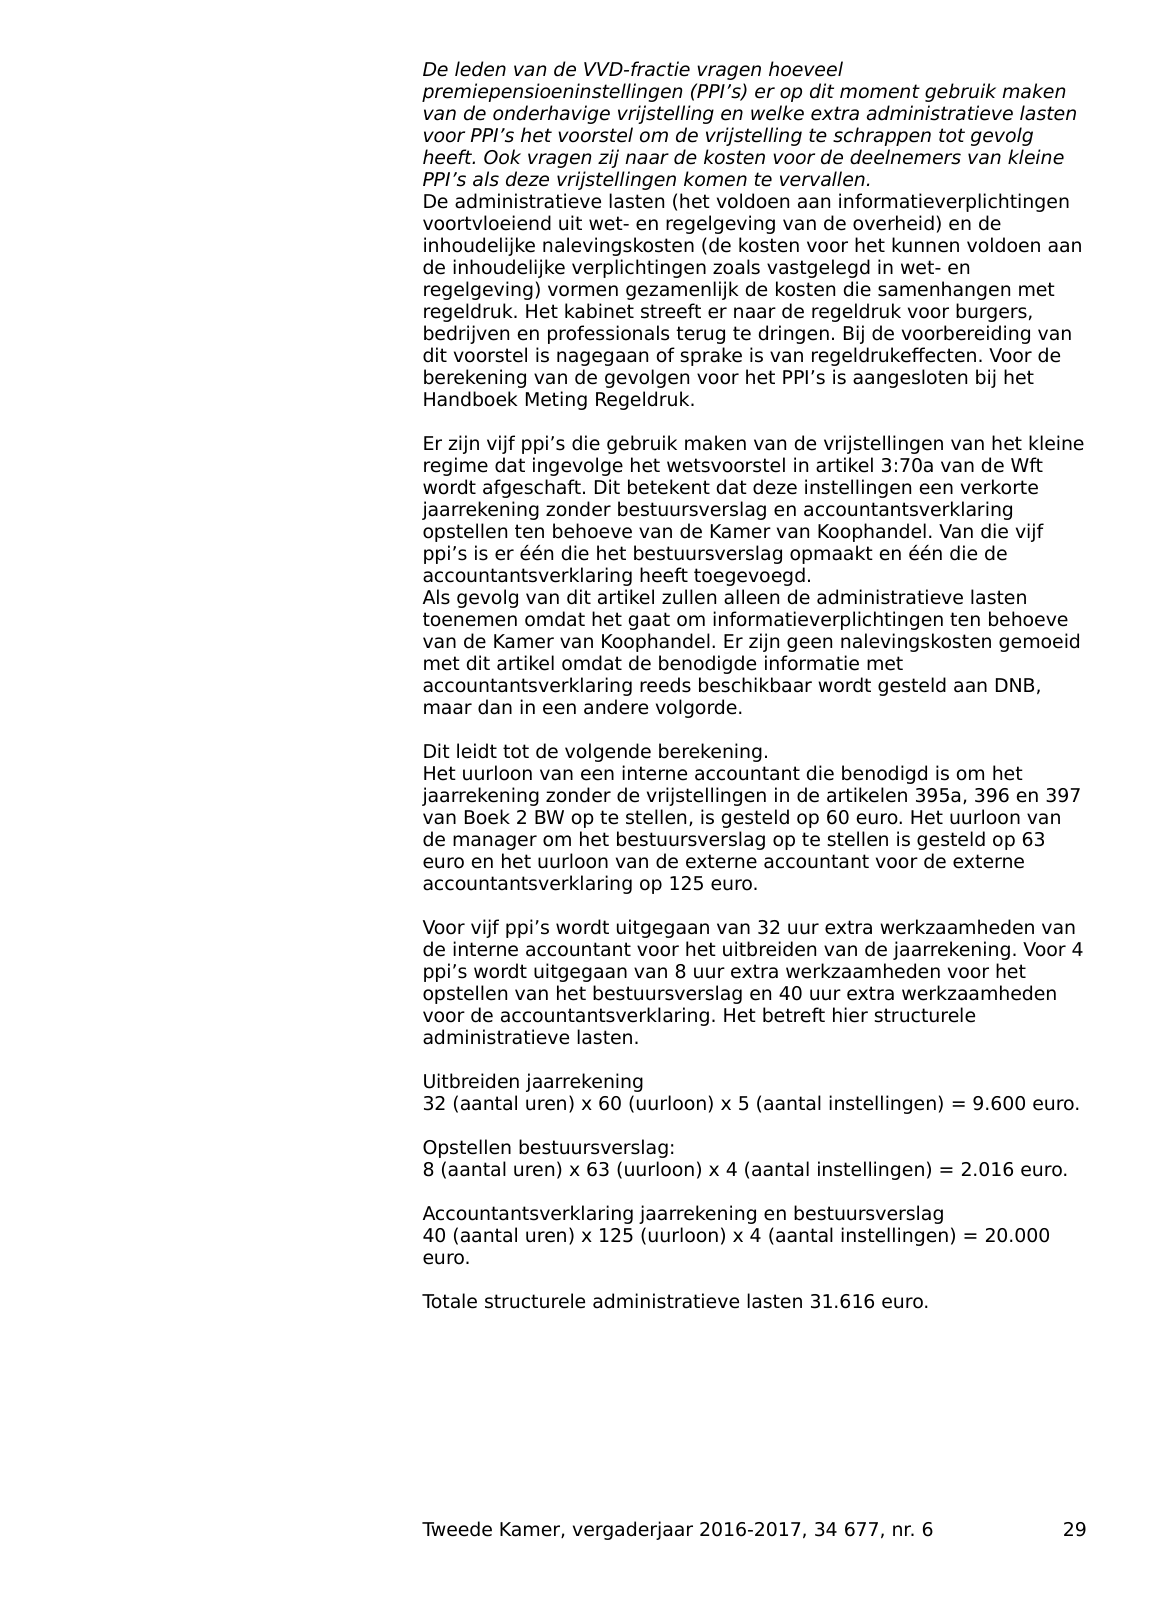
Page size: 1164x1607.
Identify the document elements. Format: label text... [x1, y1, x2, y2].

text De leden van de VVD-fractie vragen hoeveel premiepensioeninstellingen (PPI’s) er op dit moment gebruik maken van de onderhavige vrijstelling en welke extra administratieve lasten voor PPI’s het voorstel om de vrijstelling te schrappen tot gevolg heeft. Ook vragen zij naar de kosten voor de deelnemers van kleine PPI’s als deze vrijstellingen komen te vervallen. [422, 59, 1087, 191]
text Voor vijf ppi’s wordt uitgegaan van 32 uur extra werkzaamheden van de interne accountant voor het uitbreiden van de jaarrekening. Voor 4 ppi’s wordt uitgegaan van 8 uur extra werkzaamheden voor het opstellen van het bestuursverslag en 40 uur extra werkzaamheden voor de accountantsverklaring. Het betreft hier structurele administratieve lasten. [422, 917, 1087, 1049]
text Dit leidt tot de volgende berekening. [422, 741, 1087, 763]
text 40 (aantal uren) x 125 (uurloon) x 4 (aantal instellingen) = 20.000 euro. [422, 1225, 1087, 1269]
text Opstellen bestuursverslag: [422, 1137, 1087, 1159]
text Als gevolg van dit artikel zullen alleen de administratieve lasten toenemen omdat het gaat om informatieverplichtingen ten behoeve van de Kamer van Koophandel. Er zijn geen nalevingskosten gemoeid met dit artikel omdat de benodigde informatie met accountantsverklaring reeds beschikbaar wordt gesteld aan DNB, maar dan in een andere volgorde. [422, 587, 1087, 719]
text De administratieve lasten (het voldoen aan informatieverplichtingen voortvloeiend uit wet- en regelgeving van de overheid) en de inhoudelijke nalevingskosten (de kosten voor het kunnen voldoen aan de inhoudelijke verplichtingen zoals vastgelegd in wet- en regelgeving) vormen gezamenlijk de kosten die samenhangen met regeldruk. Het kabinet streeft er naar de regeldruk voor burgers, bedrijven en professionals terug te dringen. Bij de voorbereiding van dit voorstel is nagegaan of sprake is van regeldrukeffecten. Voor de berekening van de gevolgen voor het PPI’s is aangesloten bij het Handboek Meting Regeldruk. [422, 191, 1087, 411]
text 8 (aantal uren) x 63 (uurloon) x 4 (aantal instellingen) = 2.016 euro. [422, 1159, 1087, 1181]
text Uitbreiden jaarrekening [422, 1071, 1087, 1093]
text Het uurloon van een interne accountant die benodigd is om het jaarrekening zonder de vrijstellingen in de artikelen 395a, 396 en 397 van Boek 2 BW op te stellen, is gesteld op 60 euro. Het uurloon van de manager om het bestuursverslag op te stellen is gesteld op 63 euro en het uurloon van de externe accountant voor de externe accountantsverklaring op 125 euro. [422, 763, 1087, 895]
text 32 (aantal uren) x 60 (uurloon) x 5 (aantal instellingen) = 9.600 euro. [422, 1093, 1087, 1115]
text Accountantsverklaring jaarrekening en bestuursverslag [422, 1203, 1087, 1225]
text Totale structurele administratieve lasten 31.616 euro. [422, 1291, 1087, 1313]
text Er zijn vijf ppi’s die gebruik maken van de vrijstellingen van het kleine regime dat ingevolge het wetsvoorstel in artikel 3:70a van de Wft wordt afgeschaft. Dit betekent dat deze instellingen een verkorte jaarrekening zonder bestuursverslag en accountantsverklaring opstellen ten behoeve van de Kamer van Koophandel. Van die vijf ppi’s is er één die het bestuursverslag opmaakt en één die de accountantsverklaring heeft toegevoegd. [422, 433, 1087, 587]
